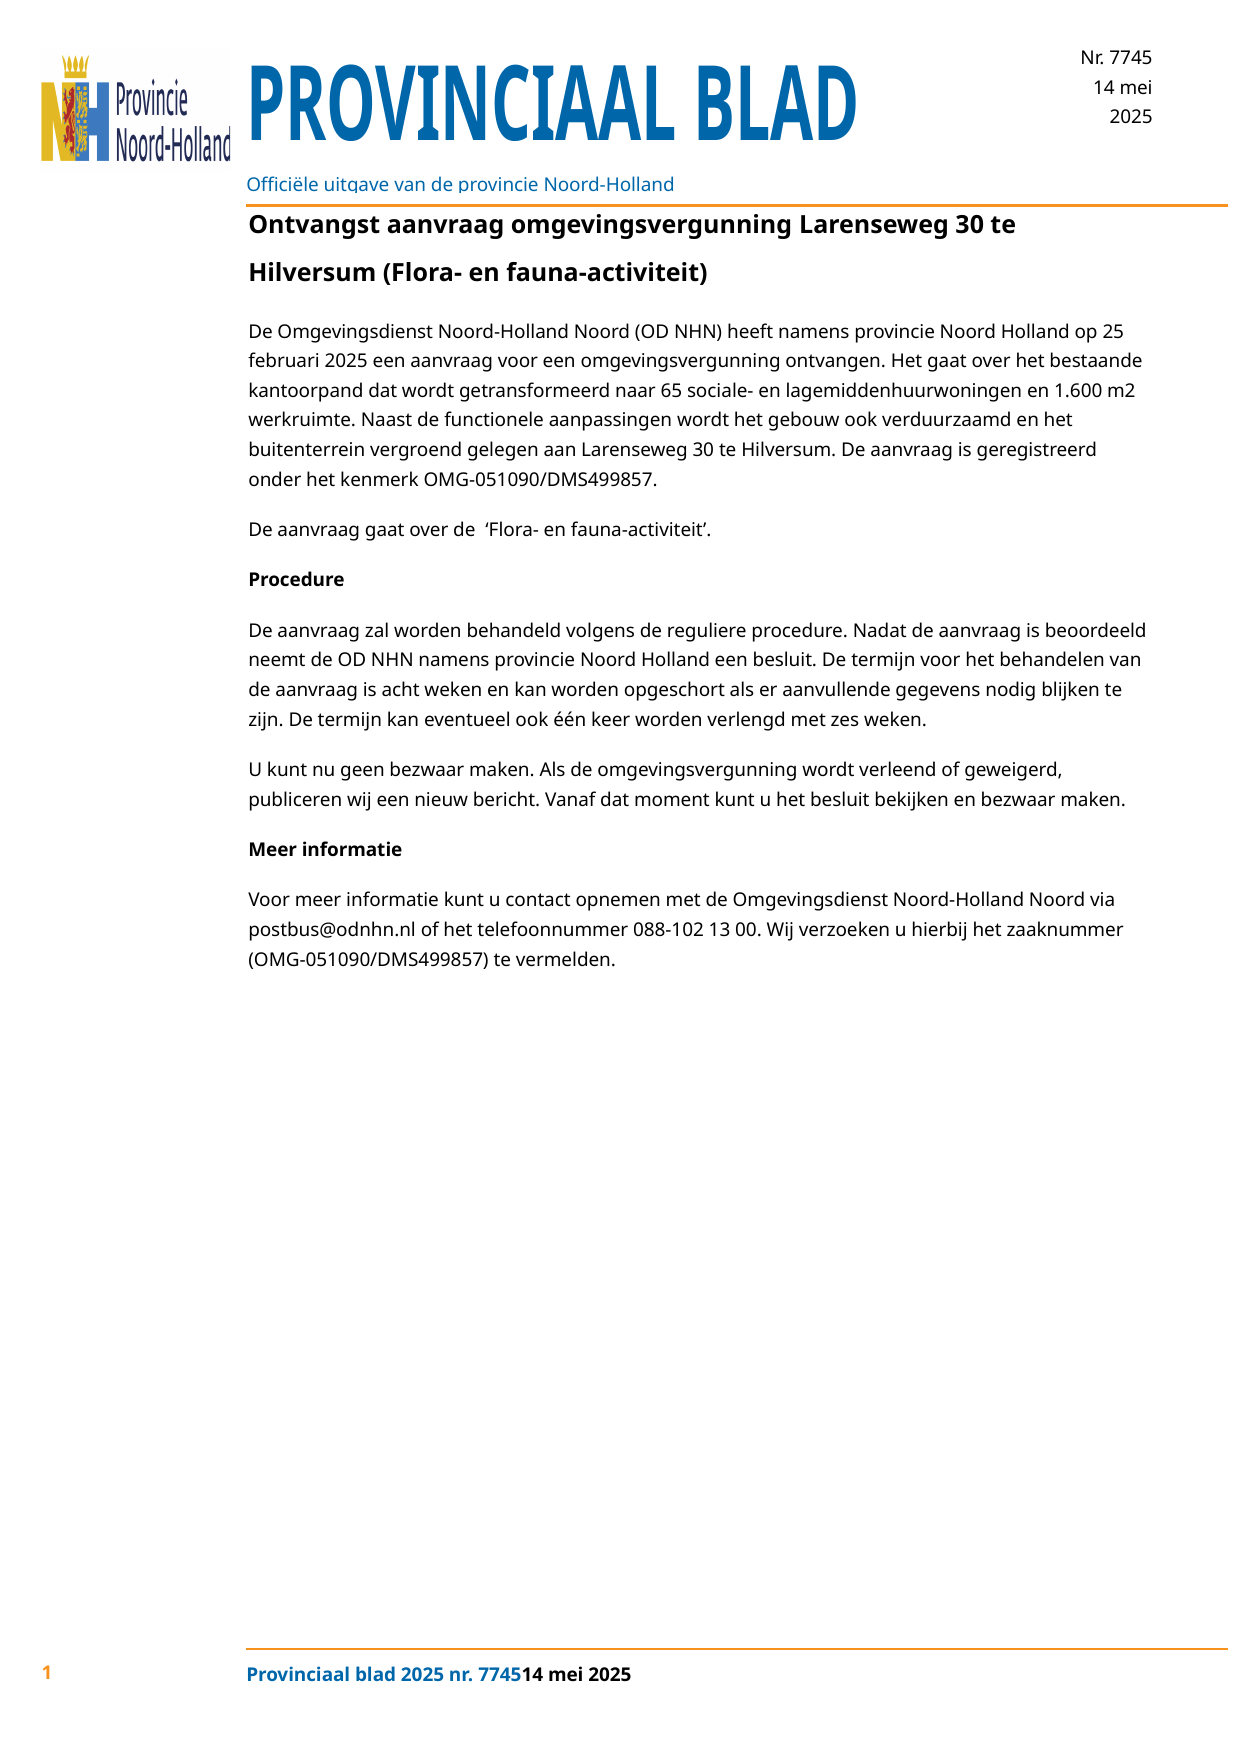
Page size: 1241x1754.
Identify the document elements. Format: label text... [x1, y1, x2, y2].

text De aanvraag gaat over de ‘Flora- en fauna-activiteit’. [248, 516, 1152, 542]
text De aanvraag zal worden behandeld volgens de reguliere procedure. Nadat de aanvraag is beoordeeld neemt de OD NHN namens provincie Noord Holland een besluit. De termijn voor het behandelen van de aanvraag is acht weken en kan worden opgeschort als er aanvullende gegevens nodig blijken te zijn. De termijn kan eventueel ook één keer worden verlengd met zes weken. [248, 617, 1152, 732]
text De Omgevingsdienst Noord-Holland Noord (OD NHN) heeft namens provincie Noord Holland op 25 februari 2025 een aanvraag voor een omgevingsvergunning ontvangen. Het gaat over het bestaande kantoorpand dat wordt getransformeerd naar 65 sociale- en lagemiddenhuurwoningen en 1.600 m2 werkruimte. Naast de functionele aanpassingen wordt het gebouw ook verduurzaamd en het buitenterrein vergroend gelegen aan Larenseweg 30 te Hilversum. De aanvraag is geregistreerd onder het kenmerk OMG-051090/DMS499857. [248, 318, 1152, 492]
text Voor meer informatie kunt u contact opnemen met de Omgevingsdienst Noord-Holland Noord via postbus@odnhn.nl of het telefoonnummer 088-102 13 00. Wij verzoeken u hierbij het zaaknummer (OMG-051090/DMS499857) te vermelden. [248, 887, 1152, 972]
picture [41, 47, 231, 172]
text Ontvangst aanvraag omgevingsvergunning Larenseweg 30 te Hilversum (Flora- en fauna-activiteit) [248, 207, 1152, 288]
text U kunt nu geen bezwaar maken. Als de omgevingsvergunning wordt verleend of geweigerd, publiceren wij een nieuw bericht. Vanaf dat moment kunt u het besluit bekijken en bezwaar maken. [248, 756, 1152, 812]
text Procedure [248, 567, 1152, 592]
text Meer informatie [248, 836, 1152, 862]
